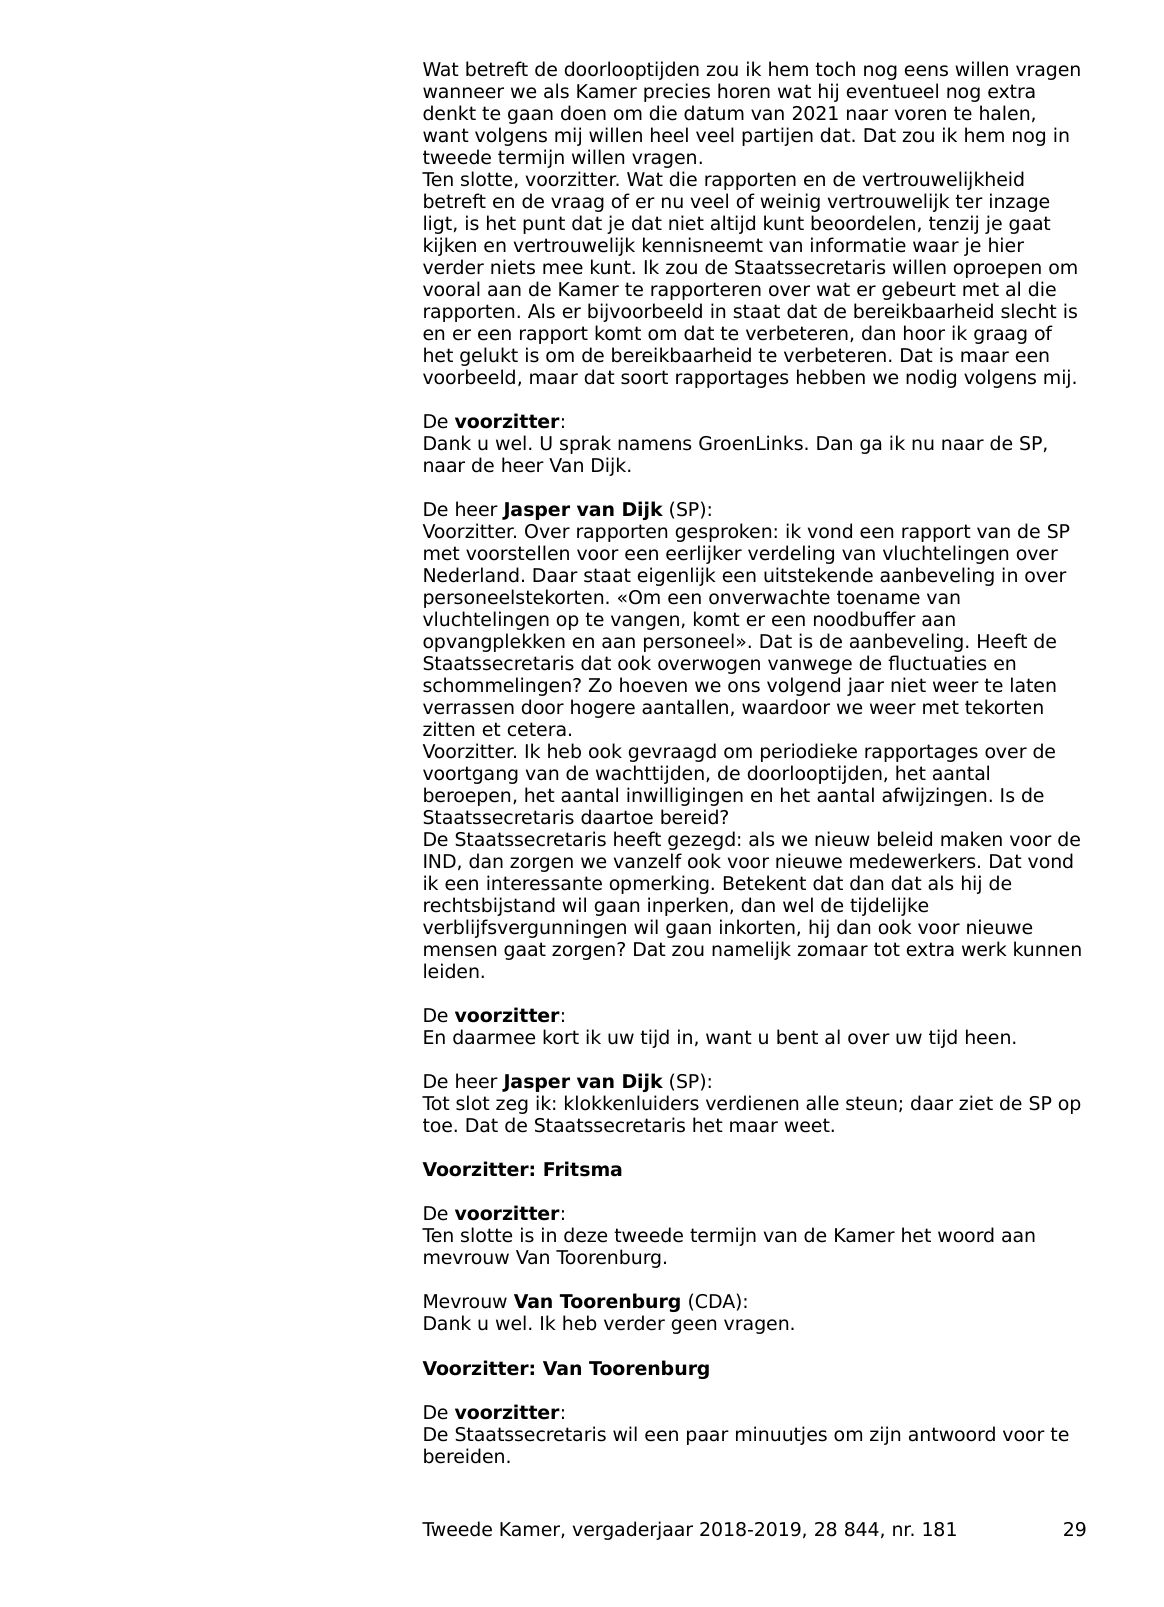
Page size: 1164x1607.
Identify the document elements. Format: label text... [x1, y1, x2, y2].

text De Staatssecretaris heeft gezegd: als we nieuw beleid maken voor de IND, dan zorgen we vanzelf ook voor nieuwe medewerkers. Dat vond ik een interessante opmerking. Betekent dat dan dat als hij de rechtsbijstand wil gaan inperken, dan wel de tijdelijke verblijfsvergunningen wil gaan inkorten, hij dan ook voor nieuwe mensen gaat zorgen? Dat zou namelijk zomaar tot extra werk kunnen leiden. [422, 829, 1087, 983]
text En daarmee kort ik uw tijd in, want u bent al over uw tijd heen. [422, 1027, 1087, 1049]
subtitle Voorzitter: Van Toorenburg [422, 1357, 1087, 1379]
text De heer Jasper van Dijk (SP): [422, 499, 1087, 521]
text Tot slot zeg ik: klokkenluiders verdienen alle steun; daar ziet de SP op toe. Dat de Staatssecretaris het maar weet. [422, 1093, 1087, 1137]
text Dank u wel. U sprak namens GroenLinks. Dan ga ik nu naar de SP, naar de heer Van Dijk. [422, 433, 1087, 477]
text Mevrouw Van Toorenburg (CDA): [422, 1291, 1087, 1313]
text Wat betreft de doorlooptijden zou ik hem toch nog eens willen vragen wanneer we als Kamer precies horen wat hij eventueel nog extra denkt te gaan doen om die datum van 2021 naar voren te halen, want volgens mij willen heel veel partijen dat. Dat zou ik hem nog in tweede termijn willen vragen. [422, 59, 1087, 169]
text De voorzitter: [422, 411, 1087, 433]
text Ten slotte, voorzitter. Wat die rapporten en de vertrouwelijkheid betreft en de vraag of er nu veel of weinig vertrouwelijk ter inzage ligt, is het punt dat je dat niet altijd kunt beoordelen, tenzij je gaat kijken en vertrouwelijk kennisneemt van informatie waar je hier verder niets mee kunt. Ik zou de Staatssecretaris willen oproepen om vooral aan de Kamer te rapporteren over wat er gebeurt met al die rapporten. Als er bijvoorbeeld in staat dat de bereikbaarheid slecht is en er een rapport komt om dat te verbeteren, dan hoor ik graag of het gelukt is om de bereikbaarheid te verbeteren. Dat is maar een voorbeeld, maar dat soort rapportages hebben we nodig volgens mij. [422, 169, 1087, 389]
subtitle Voorzitter: Fritsma [422, 1159, 1087, 1181]
text De voorzitter: [422, 1402, 1087, 1424]
text De voorzitter: [422, 1005, 1087, 1027]
text De Staatssecretaris wil een paar minuutjes om zijn antwoord voor te bereiden. [422, 1424, 1087, 1468]
text Ten slotte is in deze tweede termijn van de Kamer het woord aan mevrouw Van Toorenburg. [422, 1225, 1087, 1269]
text De heer Jasper van Dijk (SP): [422, 1071, 1087, 1093]
text Voorzitter. Over rapporten gesproken: ik vond een rapport van de SP met voorstellen voor een eerlijker verdeling van vluchtelingen over Nederland. Daar staat eigenlijk een uitstekende aanbeveling in over personeelstekorten. «Om een onverwachte toename van vluchtelingen op te vangen, komt er een noodbuffer aan opvangplekken en aan personeel». Dat is de aanbeveling. Heeft de Staatssecretaris dat ook overwogen vanwege de fluctuaties en schommelingen? Zo hoeven we ons volgend jaar niet weer te laten verrassen door hogere aantallen, waardoor we weer met tekorten zitten et cetera. [422, 521, 1087, 741]
text Dank u wel. Ik heb verder geen vragen. [422, 1313, 1087, 1335]
text De voorzitter: [422, 1203, 1087, 1225]
text Voorzitter. Ik heb ook gevraagd om periodieke rapportages over de voortgang van de wachttijden, de doorlooptijden, het aantal beroepen, het aantal inwilligingen en het aantal afwijzingen. Is de Staatssecretaris daartoe bereid? [422, 741, 1087, 829]
